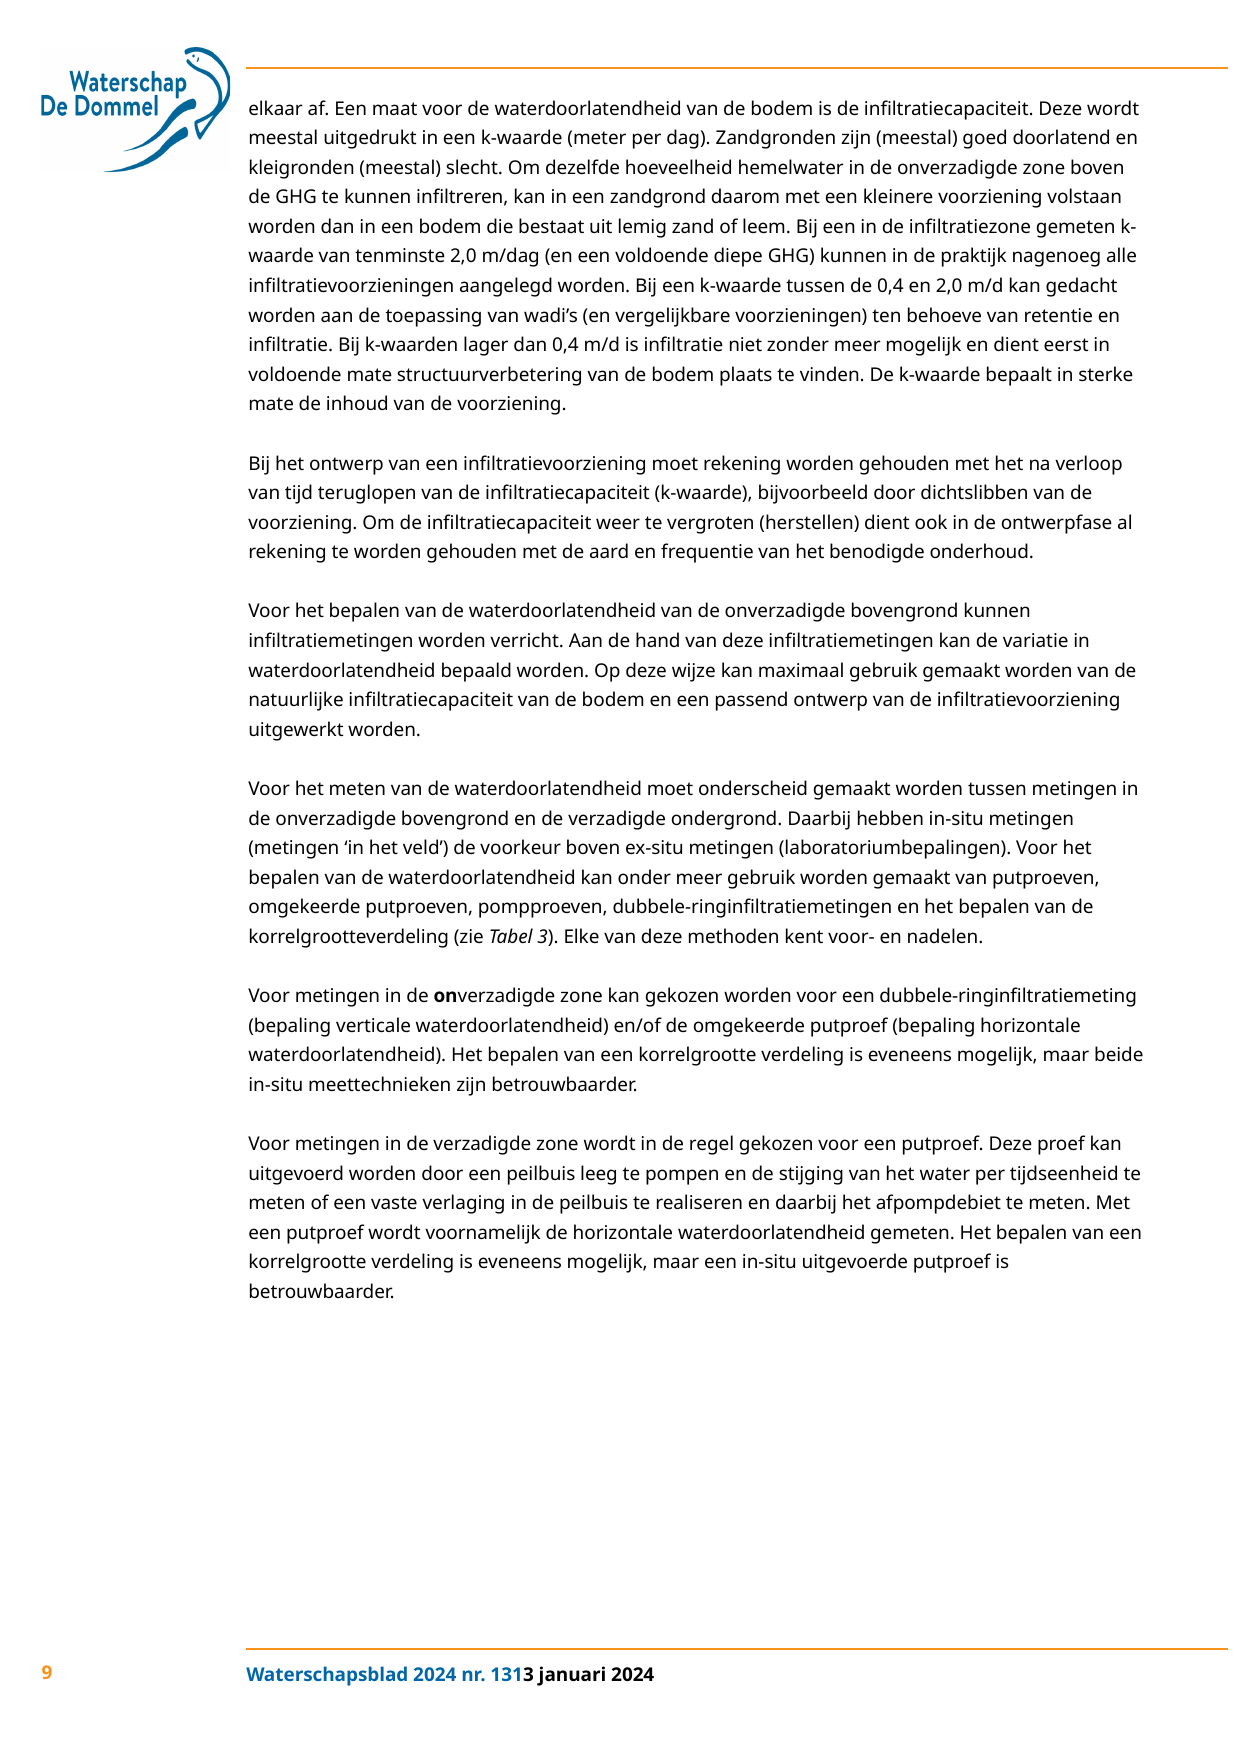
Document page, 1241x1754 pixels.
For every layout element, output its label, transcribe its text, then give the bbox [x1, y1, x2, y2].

text Voor metingen in de onverzadigde zone kan gekozen worden voor een dubbele-ringinfiltratiemeting (bepaling verticale waterdoorlatendheid) en/of de omgekeerde putproef (bepaling horizontale waterdoorlatendheid). Het bepalen van een korrelgrootte verdeling is eveneens mogelijk, maar beide in-situ meettechnieken zijn betrouwbaarder. [248, 982, 1152, 1097]
text Voor metingen in de verzadigde zone wordt in de regel gekozen voor een putproef. Deze proef kan uitgevoerd worden door een peilbuis leeg te pompen en de stijging van het water per tijdseenheid te meten of een vaste verlaging in de peilbuis te realiseren en daarbij het afpompdebiet te meten. Met een putproef wordt voornamelijk de horizontale waterdoorlatendheid gemeten. Het bepalen van een korrelgrootte verdeling is eveneens mogelijk, maar een in-situ uitgevoerde putproef is betrouwbaarder. [248, 1130, 1152, 1304]
picture [198, 118, 210, 131]
picture [45, 99, 51, 111]
text Voor het bepalen van de waterdoorlatendheid van de onverzadigde bovengrond kunnen infiltratiemetingen worden verricht. Aan de hand van deze infiltratiemetingen kan de variatie in waterdoorlatendheid bepaald worden. Op deze wijze kan maximaal gebruik gemaakt worden van de natuurlijke infiltratiecapaciteit van de bodem en een passend ontwerp van de infiltratievoorziening uitgewerkt worden. [248, 598, 1152, 742]
text elkaar af. Een maat voor de waterdoorlatendheid van de bodem is de infiltratiecapaciteit. Deze wordt meestal uitgedrukt in een k-waarde (meter per dag). Zandgronden zijn (meestal) goed doorlatend en kleigronden (meestal) slecht. Om dezelfde hoeveelheid hemelwater in de onverzadigde zone boven de GHG te kunnen infiltreren, kan in een zandgrond daarom met een kleinere voorziening volstaan worden dan in een bodem die bestaat uit lemig zand of leem. Bij een in de infiltratiezone gemeten k-waarde van tenminste 2,0 m/dag (en een voldoende diepe GHG) kunnen in de praktijk nagenoeg alle infiltratievoorzieningen aangelegd worden. Bij een k-waarde tussen de 0,4 en 2,0 m/d kan gedacht worden aan de toepassing van wadi’s (en vergelijkbare voorzieningen) ten behoeve van retentie en infiltratie. Bij k-waarden lager dan 0,4 m/d is infiltratie niet zonder meer mogelijk en dient eerst in voldoende mate structuurverbetering van de bodem plaats te vinden. De k-waarde bepaalt in sterke mate de inhoud van de voorziening. [248, 95, 1152, 416]
text Bij het ontwerp van een infiltratievoorziening moet rekening worden gehouden met het na verloop van tijd teruglopen van de infiltratiecapaciteit (k-waarde), bijvoorbeeld door dichtslibben van de voorziening. Om de infiltratiecapaciteit weer te vergroten (herstellen) dient ook in de ontwerpfase al rekening te worden gehouden met de aard en frequentie van het benodigde onderhoud. [248, 450, 1152, 564]
text Voor het meten van de waterdoorlatendheid moet onderscheid gemaakt worden tussen metingen in de onverzadigde bovengrond en de verzadigde ondergrond. Daarbij hebben in-situ metingen (metingen ‘in het veld’) de voorkeur boven ex-situ metingen (laboratoriumbepalingen). Voor het bepalen van de waterdoorlatendheid kan onder meer gebruik worden gemaakt van putproeven, omgekeerde putproeven, pompproeven, dubbele-ringinfiltratiemetingen en het bepalen van de korrelgrootteverdeling (zie Tabel 3). Elke van deze methoden kent voor- en nadelen. [248, 775, 1152, 949]
picture [41, 47, 231, 172]
picture [204, 47, 231, 76]
